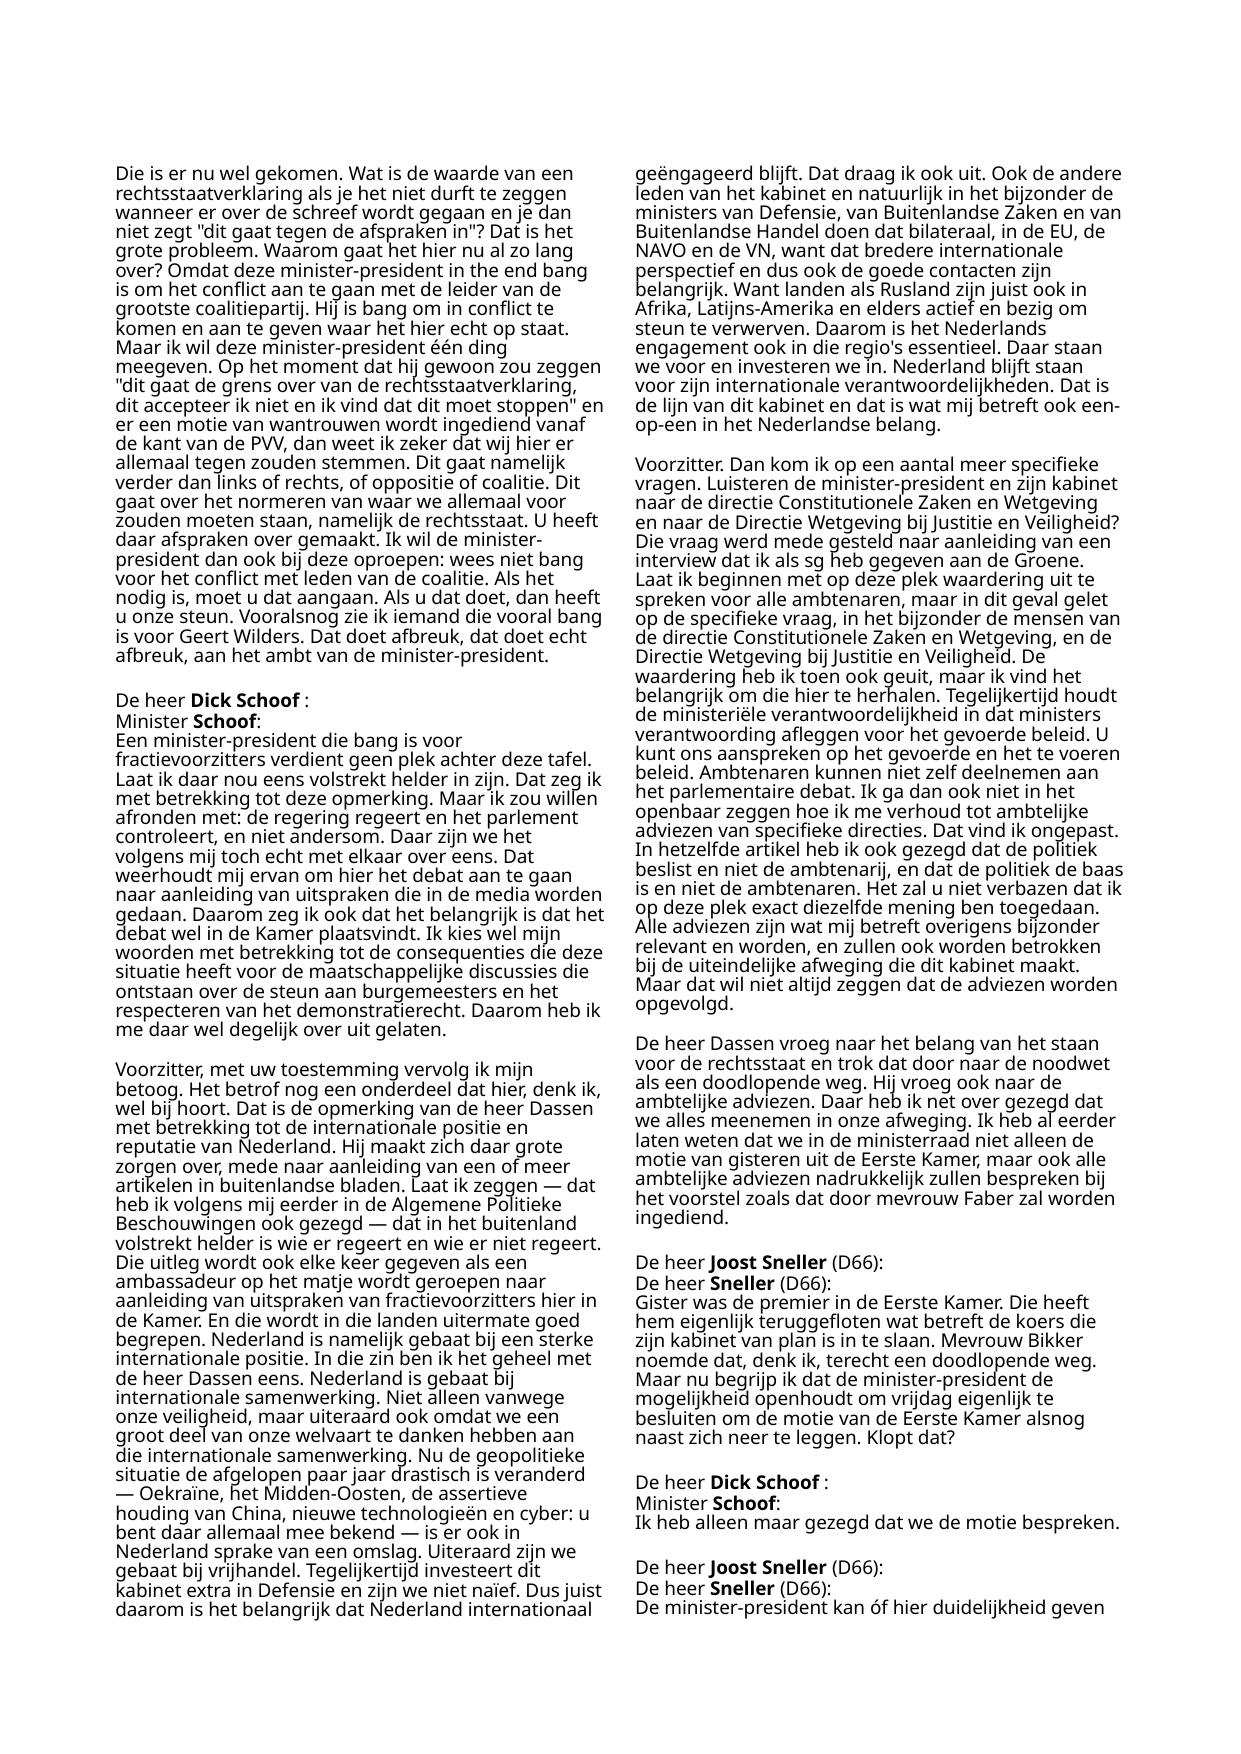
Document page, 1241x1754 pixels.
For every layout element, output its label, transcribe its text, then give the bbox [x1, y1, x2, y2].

text Ik heb alleen maar gezegd dat we de motie bespreken. [635, 1514, 1125, 1533]
text geëngageerd blijft. Dat draag ik ook uit. Ook de andere leden van het kabinet en natuurlijk in het bijzonder de ministers van Defensie, van Buitenlandse Zaken en van Buitenlandse Handel doen dat bilateraal, in de EU, de NAVO en de VN, want dat bredere internationale perspectief en dus ook de goede contacten zijn belangrijk. Want landen als Rusland zijn juist ook in Afrika, Latijns-Amerika en elders actief en bezig om steun te verwerven. Daarom is het Nederlands engagement ook in die regio's essentieel. Daar staan we voor en investeren we in. Nederland blijft staan voor zijn internationale verantwoordelijkheden. Dat is de lijn van dit kabinet en dat is wat mij betreft ook een-op-een in het Nederlandse belang. [635, 165, 1125, 435]
text De heer Dick Schoof : [115, 687, 605, 713]
text Voorzitter, met uw toestemming vervolg ik mijn betoog. Het betrof nog een onderdeel dat hier, denk ik, wel bij hoort. Dat is de opmerking van de heer Dassen met betrekking tot de internationale positie en reputatie van Nederland. Hij maakt zich daar grote zorgen over, mede naar aanleiding van een of meer artikelen in buitenlandse bladen. Laat ik zeggen — dat heb ik volgens mij eerder in de Algemene Politieke Beschouwingen ook gezegd — dat in het buitenland volstrekt helder is wie er regeert en wie er niet regeert. Die uitleg wordt ook elke keer gegeven als een ambassadeur op het matje wordt geroepen naar aanleiding van uitspraken van fractievoorzitters hier in de Kamer. En die wordt in die landen uitermate goed begrepen. Nederland is namelijk gebaat bij een sterke internationale positie. In die zin ben ik het geheel met de heer Dassen eens. Nederland is gebaat bij internationale samenwerking. Niet alleen vanwege onze veiligheid, maar uiteraard ook omdat we een groot deel van onze welvaart te danken hebben aan die internationale samenwerking. Nu de geopolitieke situatie de afgelopen paar jaar drastisch is veranderd — Oekraïne, het Midden-Oosten, de assertieve houding van China, nieuwe technologieën en cyber: u bent daar allemaal mee bekend — is er ook in Nederland sprake van een omslag. Uiteraard zijn we gebaat bij vrijhandel. Tegelijkertijd investeert dit kabinet extra in Defensie en zijn we niet naïef. Dus juist daarom is het belangrijk dat Nederland internationaal [115, 1061, 605, 1620]
text Die is er nu wel gekomen. Wat is de waarde van een rechtsstaatverklaring als je het niet durft te zeggen wanneer er over de schreef wordt gegaan en je dan niet zegt "dit gaat tegen de afspraken in"? Dat is het grote probleem. Waarom gaat het hier nu al zo lang over? Omdat deze minister-president in the end bang is om het conflict aan te gaan met de leider van de grootste coalitiepartij. Hij is bang om in conflict te komen en aan te geven waar het hier echt op staat. Maar ik wil deze minister-president één ding meegeven. Op het moment dat hij gewoon zou zeggen "dit gaat de grens over van de rechtsstaatverklaring, dit accepteer ik niet en ik vind dat dit moet stoppen" en er een motie van wantrouwen wordt ingediend vanaf de kant van de PVV, dan weet ik zeker dat wij hier er allemaal tegen zouden stemmen. Dit gaat namelijk verder dan links of rechts, of oppositie of coalitie. Dit gaat over het normeren van waar we allemaal voor zouden moeten staan, namelijk de rechtsstaat. U heeft daar afspraken over gemaakt. Ik wil de minister-president dan ook bij deze oproepen: wees niet bang voor het conflict met leden van de coalitie. Als het nodig is, moet u dat aangaan. Als u dat doet, dan heeft u onze steun. Vooralsnog zie ik iemand die vooral bang is voor Geert Wilders. Dat doet afbreuk, dat doet echt afbreuk, aan het ambt van de minister-president. [115, 165, 605, 666]
text De heer Sneller (D66): [635, 1580, 1125, 1599]
text De heer Joost Sneller (D66): [635, 1554, 1125, 1580]
text Gister was de premier in de Eerste Kamer. Die heeft hem eigenlijk teruggefloten wat betreft de koers die zijn kabinet van plan is in te slaan. Mevrouw Bikker noemde dat, denk ik, terecht een doodlopende weg. Maar nu begrijp ik dat de minister-president de mogelijkheid openhoudt om vrijdag eigenlijk te besluiten om de motie van de Eerste Kamer alsnog naast zich neer te leggen. Klopt dat? [635, 1294, 1125, 1448]
text De heer Joost Sneller (D66): [635, 1249, 1125, 1275]
text De minister-president kan óf hier duidelijkheid geven [635, 1599, 1125, 1618]
text Voorzitter. Dan kom ik op een aantal meer specifieke vragen. Luisteren de minister-president en zijn kabinet naar de directie Constitutionele Zaken en Wetgeving en naar de Directie Wetgeving bij Justitie en Veiligheid? Die vraag werd mede gesteld naar aanleiding van een interview dat ik als sg heb gegeven aan de Groene. Laat ik beginnen met op deze plek waardering uit te spreken voor alle ambtenaren, maar in dit geval gelet op de specifieke vraag, in het bijzonder de mensen van de directie Constitutionele Zaken en Wetgeving, en de Directie Wetgeving bij Justitie en Veiligheid. De waardering heb ik toen ook geuit, maar ik vind het belangrijk om die hier te herhalen. Tegelijkertijd houdt de ministeriële verantwoordelijkheid in dat ministers verantwoording afleggen voor het gevoerde beleid. U kunt ons aanspreken op het gevoerde en het te voeren beleid. Ambtenaren kunnen niet zelf deelnemen aan het parlementaire debat. Ik ga dan ook niet in het openbaar zeggen hoe ik me verhoud tot ambtelijke adviezen van specifieke directies. Dat vind ik ongepast. In hetzelfde artikel heb ik ook gezegd dat de politiek beslist en niet de ambtenarij, en dat de politiek de baas is en niet de ambtenaren. Het zal u niet verbazen dat ik op deze plek exact diezelfde mening ben toegedaan. Alle adviezen zijn wat mij betreft overigens bijzonder relevant en worden, en zullen ook worden betrokken bij de uiteindelijke afweging die dit kabinet maakt. Maar dat wil niet altijd zeggen dat de adviezen worden opgevolgd. [635, 456, 1125, 1015]
text Een minister-president die bang is voor fractievoorzitters verdient geen plek achter deze tafel. Laat ik daar nou eens volstrekt helder in zijn. Dat zeg ik met betrekking tot deze opmerking. Maar ik zou willen afronden met: de regering regeert en het parlement controleert, en niet andersom. Daar zijn we het volgens mij toch echt met elkaar over eens. Dat weerhoudt mij ervan om hier het debat aan te gaan naar aanleiding van uitspraken die in de media worden gedaan. Daarom zeg ik ook dat het belangrijk is dat het debat wel in de Kamer plaatsvindt. Ik kies wel mijn woorden met betrekking tot de consequenties die deze situatie heeft voor de maatschappelijke discussies die ontstaan over de steun aan burgemeesters en het respecteren van het demonstratierecht. Daarom heb ik me daar wel degelijk over uit gelaten. [115, 732, 605, 1041]
text De heer Dick Schoof : [635, 1469, 1125, 1495]
text Minister Schoof: [635, 1495, 1125, 1514]
text De heer Sneller (D66): [635, 1275, 1125, 1294]
text De heer Dassen vroeg naar het belang van het staan voor de rechtsstaat en trok dat door naar de noodwet als een doodlopende weg. Hij vroeg ook naar de ambtelijke adviezen. Daar heb ik net over gezegd dat we alles meenemen in onze afweging. Ik heb al eerder laten weten dat we in de ministerraad niet alleen de motie van gisteren uit de Eerste Kamer, maar ook alle ambtelijke adviezen nadrukkelijk zullen bespreken bij het voorstel zoals dat door mevrouw Faber zal worden ingediend. [635, 1035, 1125, 1228]
text Minister Schoof: [115, 713, 605, 732]
